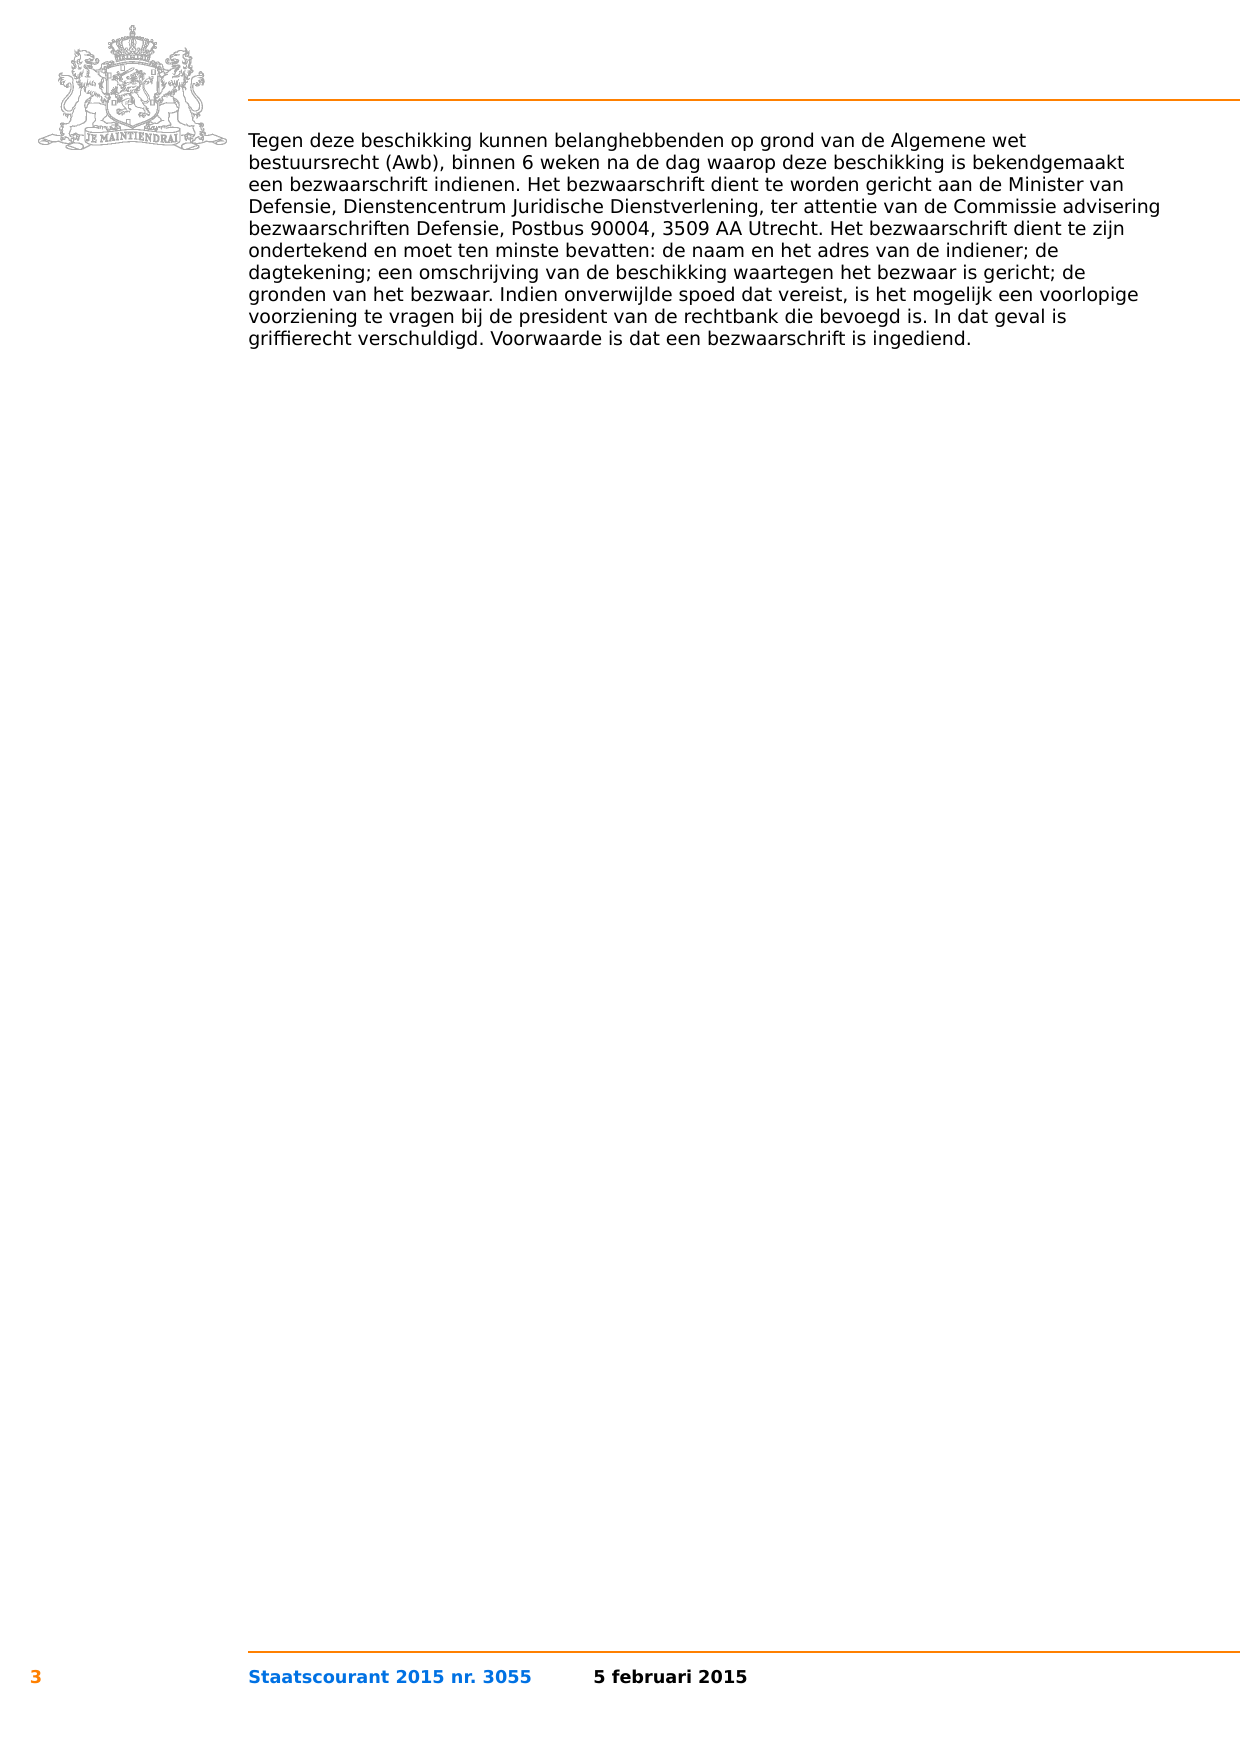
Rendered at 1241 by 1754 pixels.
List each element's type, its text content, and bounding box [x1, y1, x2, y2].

text Tegen deze beschikking kunnen belanghebbenden op grond van de Algemene wet bestuursrecht (Awb), binnen 6 weken na de dag waarop deze beschikking is bekendgemaakt een bezwaarschrift indienen. Het bezwaarschrift dient te worden gericht aan de Minister van Defensie, Dienstencentrum Juridische Dienstverlening, ter attentie van de Commissie advisering bezwaarschriften Defensie, Postbus 90004, 3509 AA Utrecht. Het bezwaarschrift dient te zijn ondertekend en moet ten minste bevatten: de naam en het adres van de indiener; de dagtekening; een omschrijving van de beschikking waartegen het bezwaar is gericht; de gronden van het bezwaar. Indien onverwijlde spoed dat vereist, is het mogelijk een voorlopige voorziening te vragen bij de president van de rechtbank die bevoegd is. In dat geval is griffierecht verschuldigd. Voorwaarde is dat een bezwaarschrift is ingediend. [248, 130, 1163, 350]
picture [38, 25, 227, 150]
